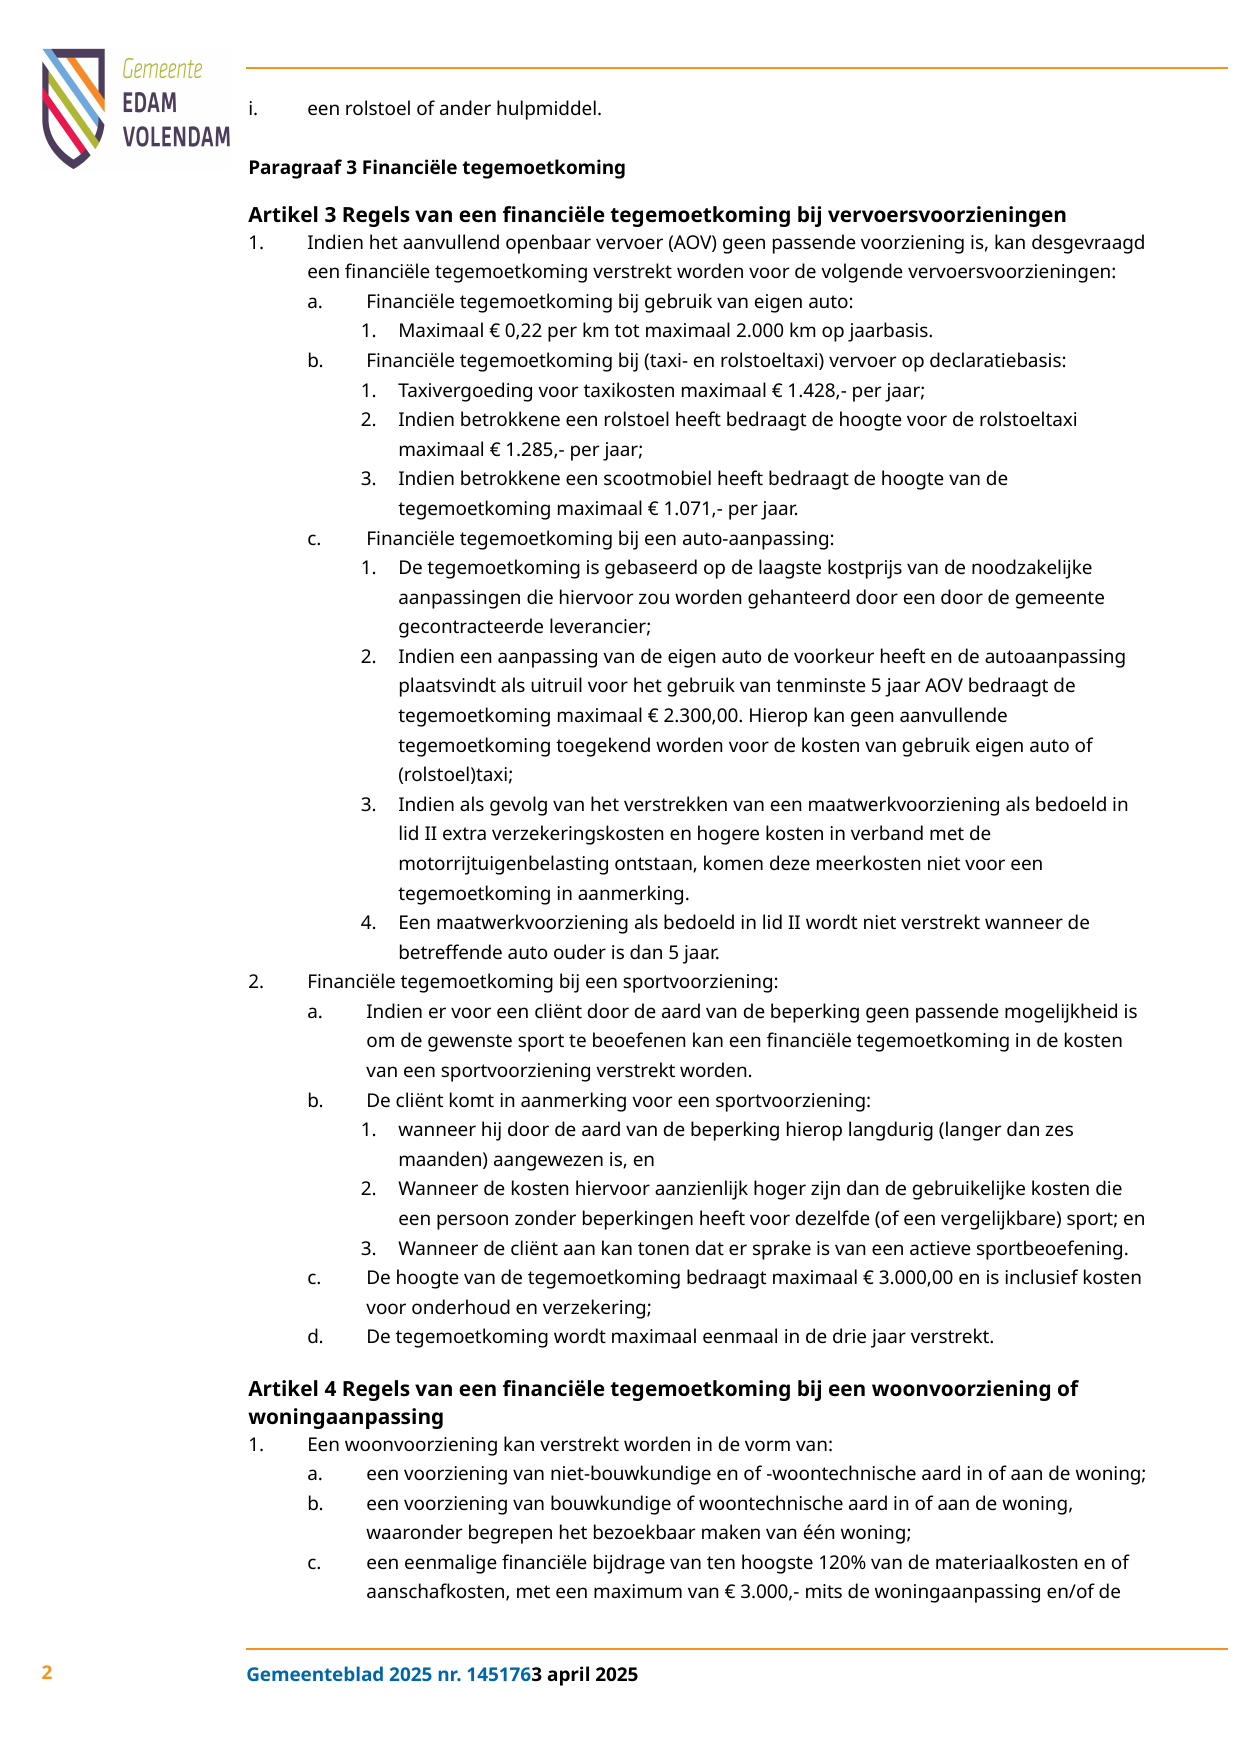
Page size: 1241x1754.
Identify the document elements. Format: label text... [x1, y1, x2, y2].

list De tegemoetkoming wordt maximaal eenmaal in de drie jaar verstrekt. [307, 1323, 1152, 1349]
list wanneer hij door de aard van de beperking hierop langdurig (langer dan zes maanden) aangewezen is, en [361, 1116, 1152, 1172]
list De tegemoetkoming is gebaseerd op de laagste kostprijs van de noodzakelijke aanpassingen die hiervoor zou worden gehanteerd door een door de gemeente gecontracteerde leverancier; [361, 554, 1152, 639]
list Indien een aanpassing van de eigen auto de voorkeur heeft en de autoaanpassing plaatsvindt als uitruil voor het gebruik van tenminste 5 jaar AOV bedraagt de tegemoetkoming maximaal € 2.300,00. Hierop kan geen aanvullende tegemoetkoming toegekend worden voor de kosten van gebruik eigen auto of (rolstoel)taxi; [361, 643, 1152, 787]
list Taxivergoeding voor taxikosten maximaal € 1.428,- per jaar; [361, 377, 1152, 403]
list een voorziening van niet-bouwkundige en of -woontechnische aard in of aan de woning; [307, 1460, 1152, 1486]
list Indien als gevolg van het verstrekken van een maatwerkvoorziening als bedoeld in lid II extra verzekeringskosten en hogere kosten in verband met de motorrijtuigenbelasting ontstaan, komen deze meerkosten niet voor een tegemoetkoming in aanmerking. [361, 791, 1152, 906]
list een rolstoel of ander hulpmiddel. [248, 95, 1152, 121]
list Financiële tegemoetkoming bij een auto-aanpassing: [307, 525, 1152, 551]
list Indien er voor een cliënt door de aard van de beperking geen passende mogelijkheid is om de gewenste sport te beoefenen kan een financiële tegemoetkoming in de kosten van een sportvoorziening verstrekt worden. [307, 998, 1152, 1083]
list De cliënt komt in aanmerking voor een sportvoorziening: [307, 1087, 1152, 1113]
picture [41, 47, 231, 172]
list Financiële tegemoetkoming bij een sportvoorziening: [248, 968, 1152, 994]
list Wanneer de kosten hiervoor aanzienlijk hoger zijn dan de gebruikelijke kosten die een persoon zonder beperkingen heeft voor dezelfde (of een vergelijkbare) sport; en [361, 1176, 1152, 1231]
text Paragraaf 3 Financiële tegemoetkoming [248, 154, 1152, 180]
list De hoogte van de tegemoetkoming bedraagt maximaal € 3.000,00 en is inclusief kosten voor onderhoud en verzekering; [307, 1264, 1152, 1320]
list Indien het aanvullend openbaar vervoer (AOV) geen passende voorziening is, kan desgevraagd een financiële tegemoetkoming verstrekt worden voor de volgende vervoersvoorzieningen: [248, 229, 1152, 284]
list een eenmalige financiële bijdrage van ten hoogste 120% van de materiaalkosten en of aanschafkosten, met een maximum van € 3.000,- mits de woningaanpassing en/of de [307, 1549, 1152, 1604]
list een voorziening van bouwkundige of woontechnische aard in of aan de woning, waaronder begrepen het bezoekbaar maken van één woning; [307, 1490, 1152, 1545]
text Artikel 3 Regels van een financiële tegemoetkoming bij vervoersvoorzieningen [248, 201, 1152, 229]
list Indien betrokkene een rolstoel heeft bedraagt de hoogte voor de rolstoeltaxi maximaal € 1.285,- per jaar; [361, 406, 1152, 462]
list Maximaal € 0,22 per km tot maximaal 2.000 km op jaarbasis. [361, 318, 1152, 343]
list Wanneer de cliënt aan kan tonen dat er sprake is van een actieve sportbeoefening. [361, 1235, 1152, 1261]
list Financiële tegemoetkoming bij (taxi- en rolstoeltaxi) vervoer op declaratiebasis: [307, 347, 1152, 373]
text Artikel 4 Regels van een financiële tegemoetkoming bij een woonvoorziening of woningaanpassing [248, 1374, 1152, 1431]
list Financiële tegemoetkoming bij gebruik van eigen auto: [307, 288, 1152, 314]
list Een woonvoorziening kan verstrekt worden in de vorm van: [248, 1431, 1152, 1457]
list Een maatwerkvoorziening als bedoeld in lid II wordt niet verstrekt wanneer de betreffende auto ouder is dan 5 jaar. [361, 909, 1152, 965]
list Indien betrokkene een scootmobiel heeft bedraagt de hoogte van de tegemoetkoming maximaal € 1.071,- per jaar. [361, 466, 1152, 521]
